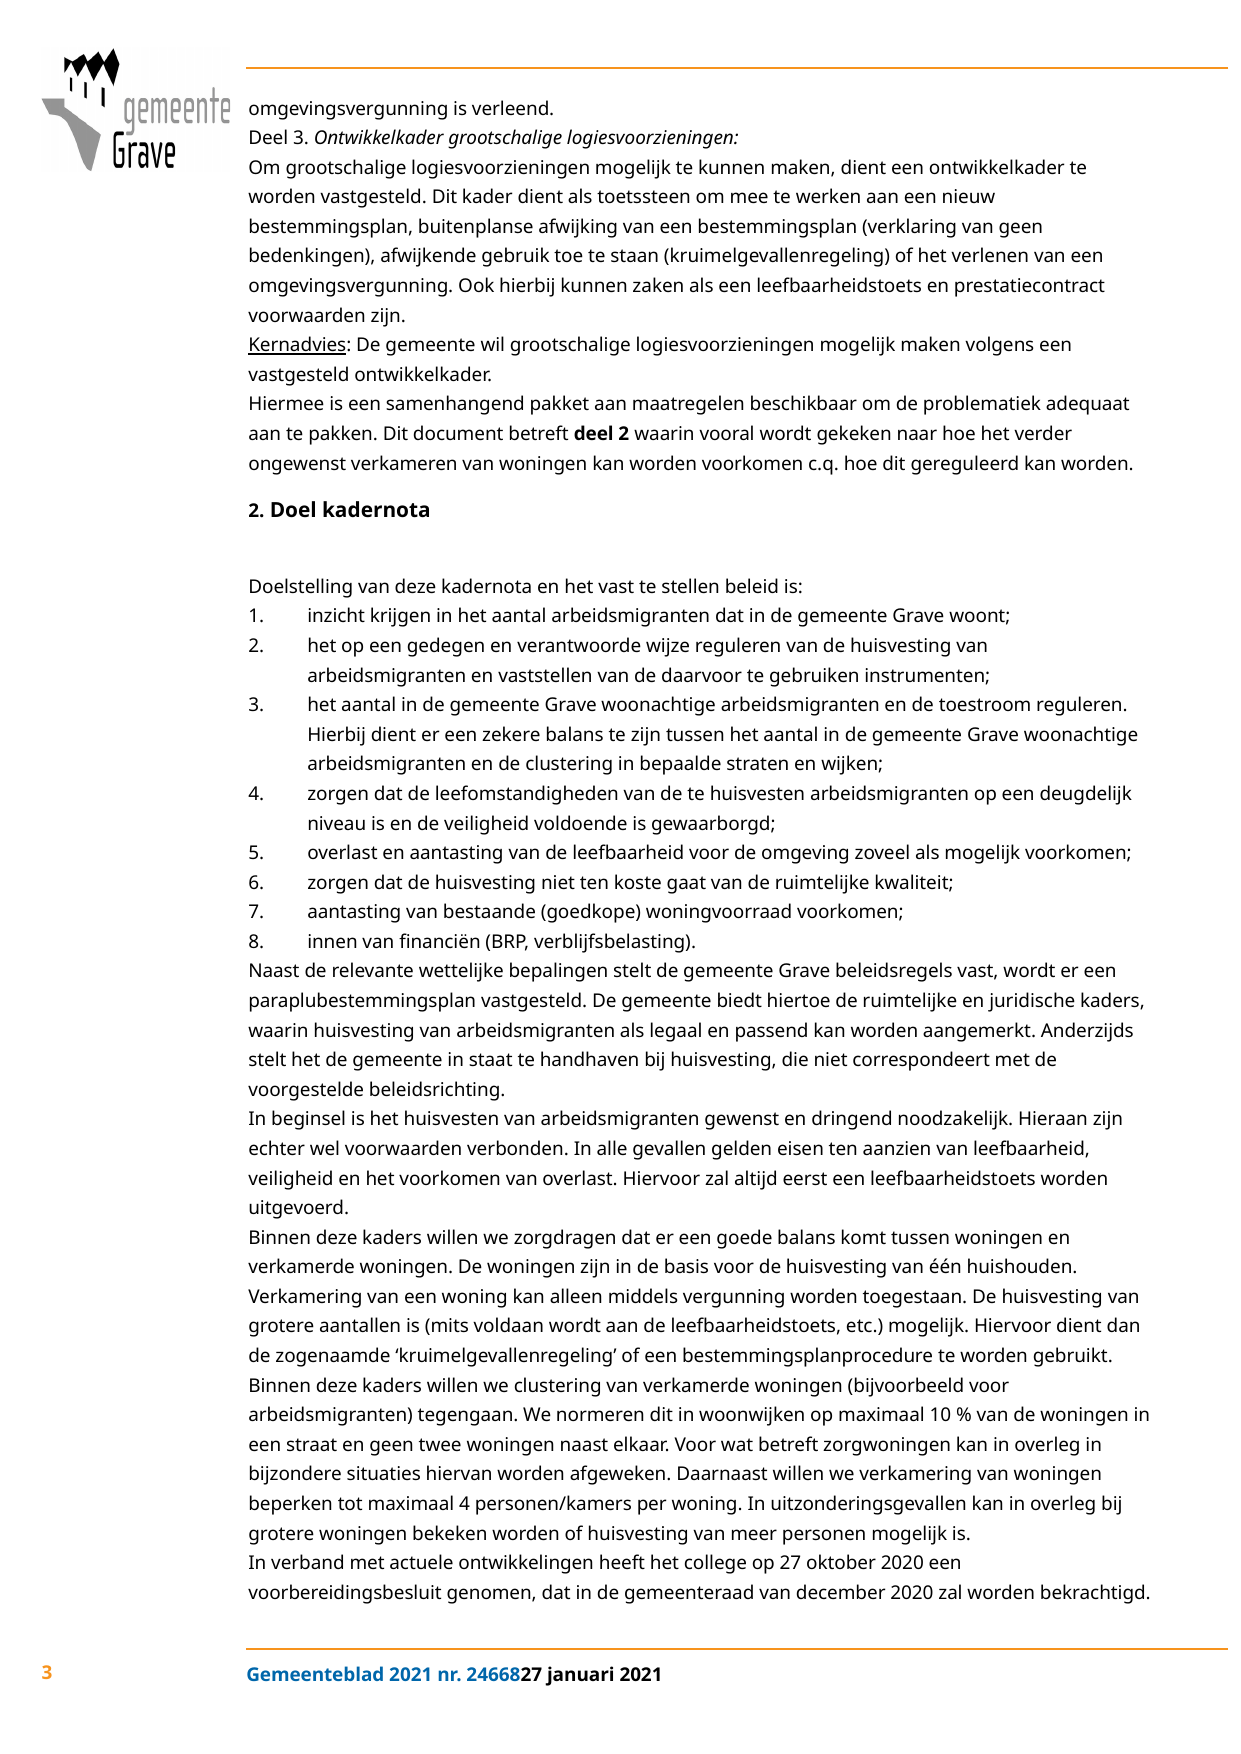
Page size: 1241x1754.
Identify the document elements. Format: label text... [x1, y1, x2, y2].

text Naast de relevante wettelijke bepalingen stelt de gemeente Grave beleidsregels vast, wordt er een paraplubestemmingsplan vastgesteld. De gemeente biedt hiertoe de ruimtelijke en juridische kaders, waarin huisvesting van arbeidsmigranten als legaal en passend kan worden aangemerkt. Anderzijds stelt het de gemeente in staat te handhaven bij huisvesting, die niet correspondeert met de voorgestelde beleidsrichting. [248, 958, 1152, 1102]
list het op een gedegen en verantwoorde wijze reguleren van de huisvesting van arbeidsmigranten en vaststellen van de daarvoor te gebruiken instrumenten; [248, 632, 1152, 688]
text Hiermee is een samenhangend pakket aan maatregelen beschikbaar om de problematiek adequaat aan te pakken. Dit document betreft deel 2 waarin vooral wordt gekeken naar hoe het verder ongewenst verkameren van woningen kan worden voorkomen c.q. hoe dit gereguleerd kan worden. [248, 391, 1152, 476]
list overlast en aantasting van de leefbaarheid voor de omgeving zoveel als mogelijk voorkomen; [248, 839, 1152, 865]
list innen van financiën (BRP, verblijfsbelasting). [248, 928, 1152, 954]
text In verband met actuele ontwikkelingen heeft het college op 27 oktober 2020 een voorbereidingsbesluit genomen, dat in de gemeenteraad van december 2020 zal worden bekrachtigd. [248, 1549, 1152, 1605]
text Binnen deze kaders willen we zorgdragen dat er een goede balans komt tussen woningen en verkamerde woningen. De woningen zijn in de basis voor de huisvesting van één huishouden. Verkamering van een woning kan alleen middels vergunning worden toegestaan. De huisvesting van grotere aantallen is (mits voldaan wordt aan de leefbaarheidstoets, etc.) mogelijk. Hiervoor dient dan de zogenaamde ‘kruimelgevallenregeling’ of een bestemmingsplanprocedure te worden gebruikt. [248, 1224, 1152, 1368]
list het aantal in de gemeente Grave woonachtige arbeidsmigranten en de toestroom reguleren. Hierbij dient er een zekere balans te zijn tussen het aantal in de gemeente Grave woonachtige arbeidsmigranten en de clustering in bepaalde straten en wijken; [248, 691, 1152, 776]
picture [41, 47, 231, 172]
text Deel 3. Ontwikkelkader grootschalige logiesvoorzieningen: [248, 124, 1152, 150]
list inzicht krijgen in het aantal arbeidsmigranten dat in de gemeente Grave woont; [248, 603, 1152, 628]
text Doelstelling van deze kadernota en het vast te stellen beleid is: [248, 573, 1152, 599]
text Om grootschalige logiesvoorzieningen mogelijk te kunnen maken, dient een ontwikkelkader te worden vastgesteld. Dit kader dient als toetssteen om mee te werken aan een nieuw bestemmingsplan, buitenplanse afwijking van een bestemmingsplan (verklaring van geen bedenkingen), afwijkende gebruik toe te staan (kruimelgevallenregeling) of het verlenen van een omgevingsvergunning. Ook hierbij kunnen zaken als een leefbaarheidstoets en prestatiecontract voorwaarden zijn. [248, 154, 1152, 328]
text In beginsel is het huisvesten van arbeidsmigranten gewenst en dringend noodzakelijk. Hieraan zijn echter wel voorwaarden verbonden. In alle gevallen gelden eisen ten aanzien van leefbaarheid, veiligheid en het voorkomen van overlast. Hiervoor zal altijd eerst een leefbaarheidstoets worden uitgevoerd. [248, 1106, 1152, 1220]
text 2. Doel kadernota [248, 495, 1152, 524]
text omgevingsvergunning is verleend. [248, 95, 1152, 121]
list zorgen dat de huisvesting niet ten koste gaat van de ruimtelijke kwaliteit; [248, 869, 1152, 895]
list aantasting van bestaande (goedkope) woningvoorraad voorkomen; [248, 898, 1152, 924]
list zorgen dat de leefomstandigheden van de te huisvesten arbeidsmigranten op een deugdelijk niveau is en de veiligheid voldoende is gewaarborgd; [248, 780, 1152, 836]
text Binnen deze kaders willen we clustering van verkamerde woningen (bijvoorbeeld voor arbeidsmigranten) tegengaan. We normeren dit in woonwijken op maximaal 10 % van de woningen in een straat en geen twee woningen naast elkaar. Voor wat betreft zorgwoningen kan in overleg in bijzondere situaties hiervan worden afgeweken. Daarnaast willen we verkamering van woningen beperken tot maximaal 4 personen/kamers per woning. In uitzonderingsgevallen kan in overleg bij grotere woningen bekeken worden of huisvesting van meer personen mogelijk is. [248, 1372, 1152, 1546]
text Kernadvies: De gemeente wil grootschalige logiesvoorzieningen mogelijk maken volgens een vastgesteld ontwikkelkader. [248, 331, 1152, 387]
